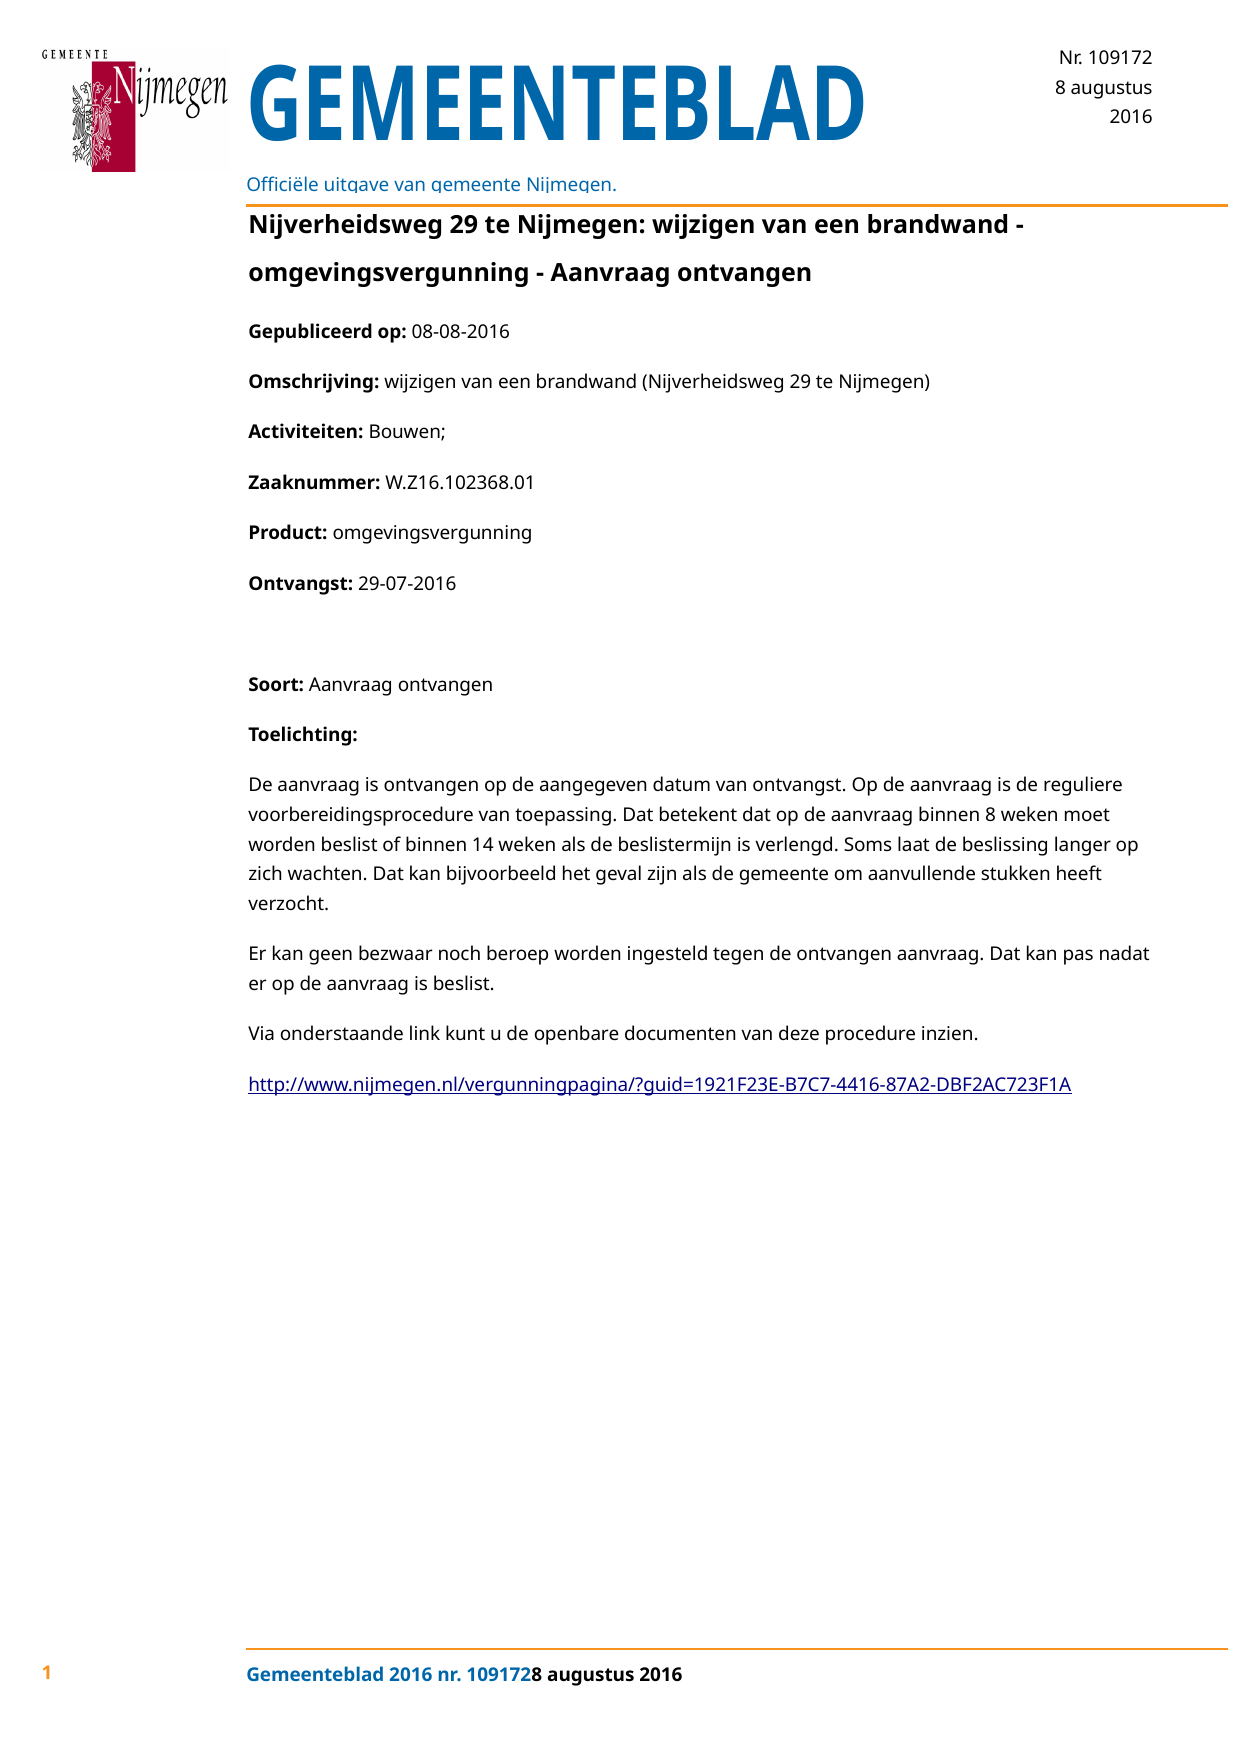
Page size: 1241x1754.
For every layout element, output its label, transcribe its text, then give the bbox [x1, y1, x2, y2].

text Omschrijving: wijzigen van een brandwand (Nijverheidsweg 29 te Nijmegen) [248, 368, 1152, 394]
text De aanvraag is ontvangen op de aangegeven datum van ontvangst. Op de aanvraag is de reguliere voorbereidingsprocedure van toepassing. Dat betekent dat op de aanvraag binnen 8 weken moet worden beslist of binnen 14 weken als de beslistermijn is verlengd. Soms laat de beslissing langer op zich wachten. Dat kan bijvoorbeeld het geval zijn als de gemeente om aanvullende stukken heeft verzocht. [248, 772, 1152, 916]
text Zaaknummer: W.Z16.102368.01 [248, 469, 1152, 495]
text Via onderstaande link kunt u de openbare documenten van deze procedure inzien. [248, 1020, 1152, 1046]
text Toelichting: [248, 721, 1152, 747]
text Ontvangst: 29-07-2016 [248, 570, 1152, 596]
text Nijverheidsweg 29 te Nijmegen: wijzigen van een brandwand - omgevingsvergunning - Aanvraag ontvangen [248, 207, 1152, 288]
text Product: omgevingsvergunning [248, 519, 1152, 545]
text Gepubliceerd op: 08-08-2016 [248, 318, 1152, 344]
text Activiteiten: Bouwen; [248, 419, 1152, 444]
text Er kan geen bezwaar noch beroep worden ingesteld tegen de ontvangen aanvraag. Dat kan pas nadat er op de aanvraag is beslist. [248, 940, 1152, 996]
text Soort: Aanvraag ontvangen [248, 671, 1152, 697]
picture [41, 47, 231, 172]
text http://www.nijmegen.nl/vergunningpagina/?guid=1921F23E-B7C7-4416-87A2-DBF2AC723F1A [248, 1071, 1152, 1097]
